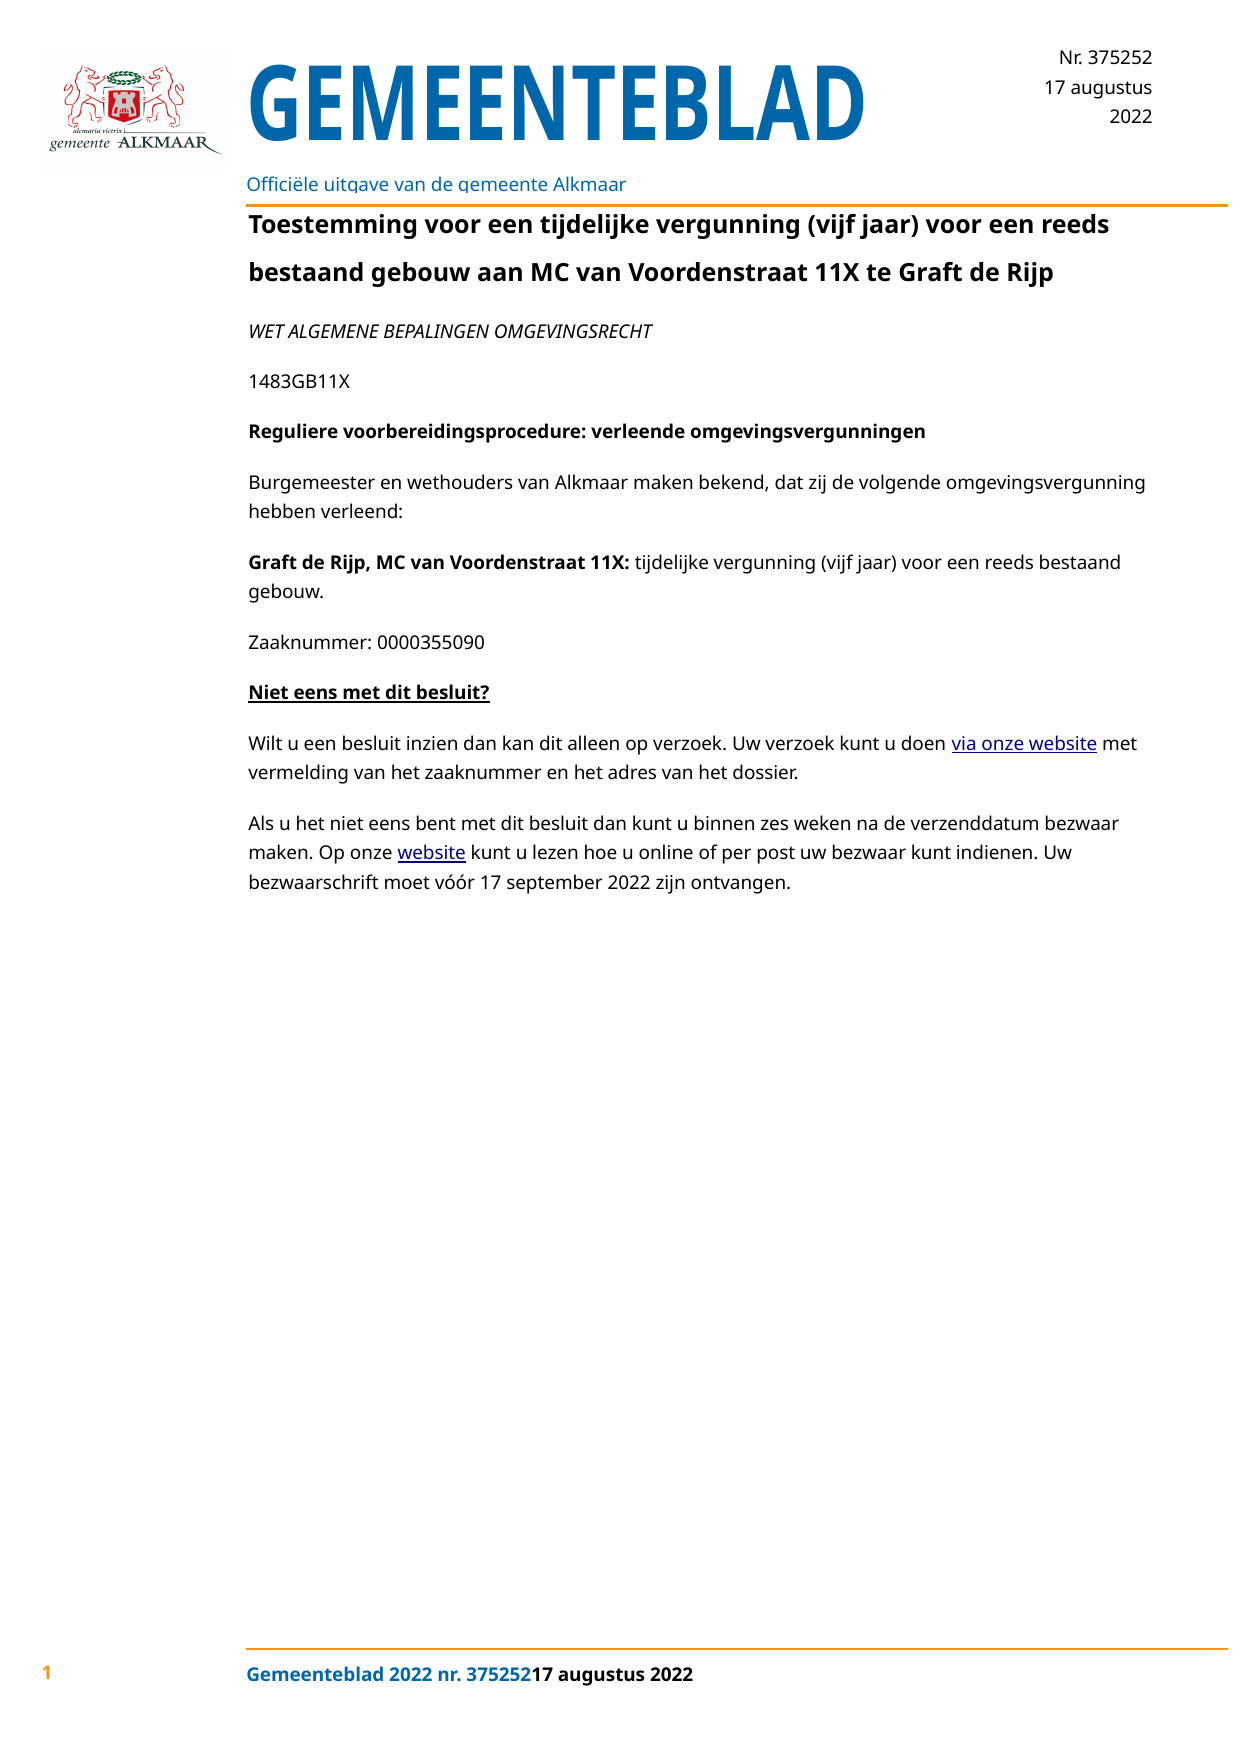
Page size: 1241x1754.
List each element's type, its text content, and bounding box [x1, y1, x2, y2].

text Graft de Rijp, MC van Voordenstraat 11X: tijdelijke vergunning (vijf jaar) voor een reeds bestaand gebouw. [248, 549, 1152, 604]
text WET ALGEMENE BEPALINGEN OMGEVINGSRECHT [248, 318, 1152, 344]
text Toestemming voor een tijdelijke vergunning (vijf jaar) voor een reeds bestaand gebouw aan MC van Voordenstraat 11X te Graft de Rijp [248, 207, 1152, 288]
picture [41, 47, 231, 172]
text Zaaknummer: 0000355090 [248, 629, 1152, 655]
text Reguliere voorbereidingsprocedure: verleende omgevingsvergunningen [248, 419, 1152, 444]
text Burgemeester en wethouders van Alkmaar maken bekend, dat zij de volgende omgevingsvergunning hebben verleend: [248, 469, 1152, 524]
text Als u het niet eens bent met dit besluit dan kunt u binnen zes weken na de verzenddatum bezwaar maken. Op onze website kunt u lezen hoe u online of per post uw bezwaar kunt indienen. Uw bezwaarschrift moet vóór 17 september 2022 zijn ontvangen. [248, 810, 1152, 895]
text 1483GB11X [248, 368, 1152, 394]
text Wilt u een besluit inzien dan kan dit alleen op verzoek. Uw verzoek kunt u doen via onze website met vermelding van het zaaknummer en het adres van het dossier. [248, 730, 1152, 785]
text Niet eens met dit besluit? [248, 679, 1152, 705]
